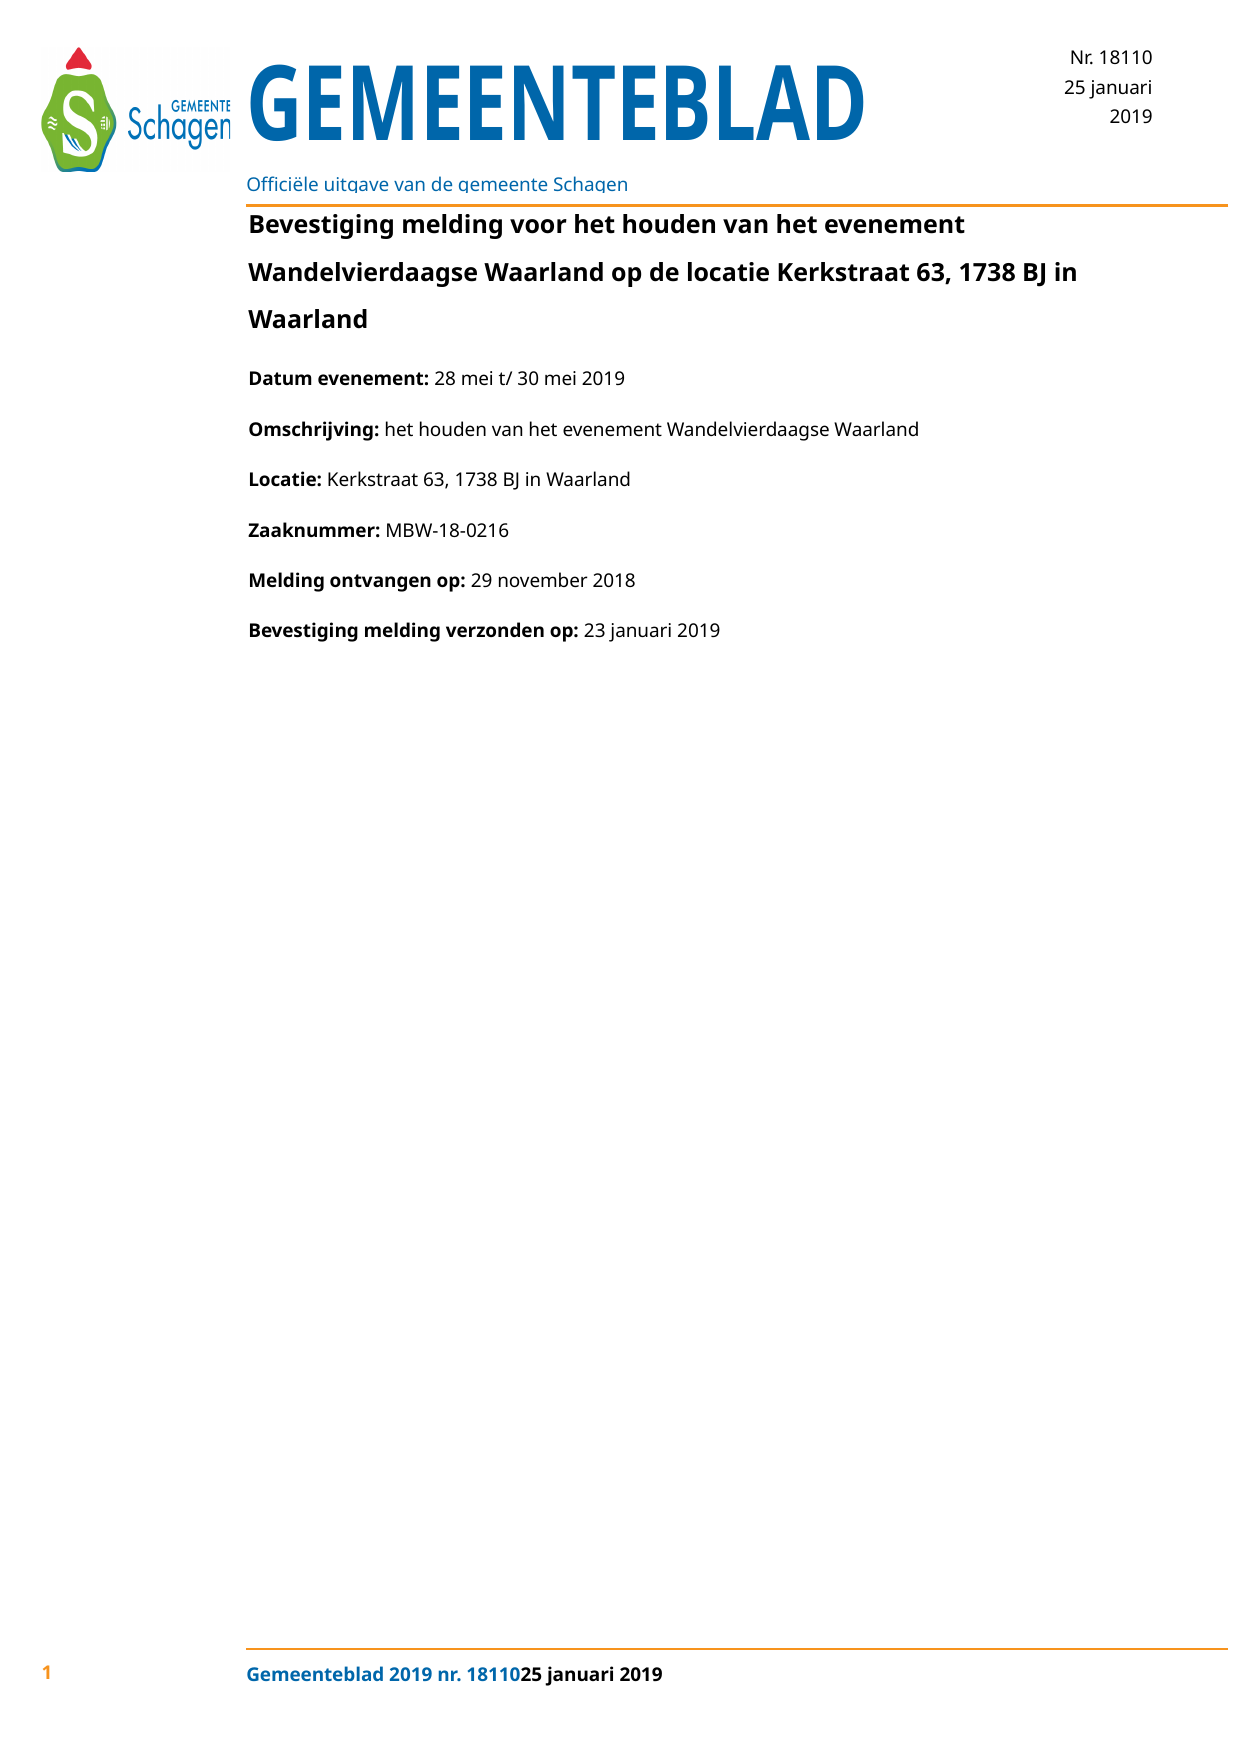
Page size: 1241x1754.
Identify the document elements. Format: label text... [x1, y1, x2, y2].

text Zaaknummer: MBW-18-0216 [248, 517, 1152, 542]
text Omschrijving: het houden van het evenement Wandelvierdaagse Waarland [248, 416, 1152, 442]
text Datum evenement: 28 mei t/ 30 mei 2019 [248, 366, 1152, 391]
text Bevestiging melding verzonden op: 23 januari 2019 [248, 618, 1152, 643]
picture [41, 47, 231, 172]
text Melding ontvangen op: 29 november 2018 [248, 567, 1152, 593]
text Locatie: Kerkstraat 63, 1738 BJ in Waarland [248, 466, 1152, 492]
text Bevestiging melding voor het houden van het evenement Wandelvierdaagse Waarland op de locatie Kerkstraat 63, 1738 BJ in Waarland [248, 207, 1152, 336]
